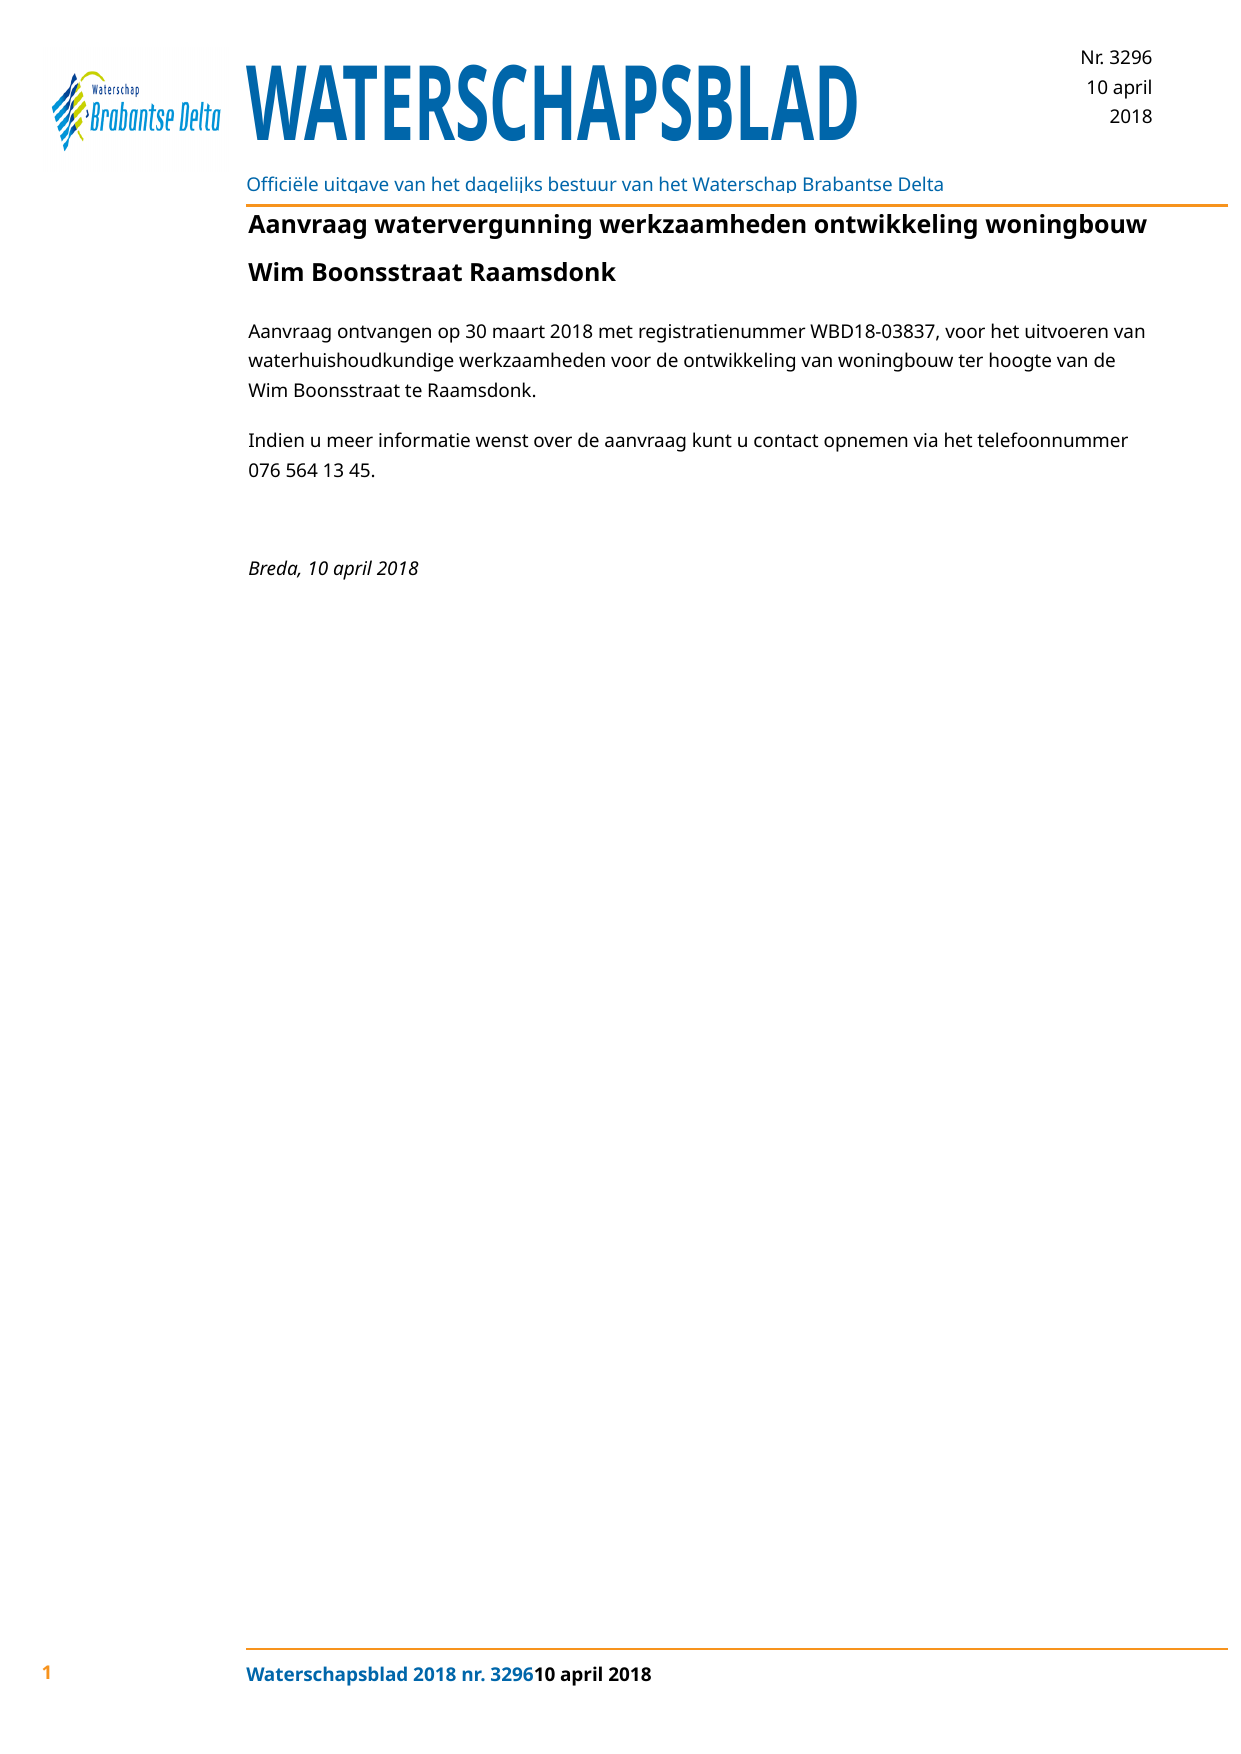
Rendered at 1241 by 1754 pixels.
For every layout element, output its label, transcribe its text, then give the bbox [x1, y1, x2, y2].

text Indien u meer informatie wenst over de aanvraag kunt u contact opnemen via het telefoonnummer 076 564 13 45. [248, 427, 1152, 483]
text Breda, 10 april 2018 [248, 555, 1152, 581]
text Aanvraag watervergunning werkzaamheden ontwikkeling woningbouw Wim Boonsstraat Raamsdonk [248, 207, 1152, 288]
text Aanvraag ontvangen op 30 maart 2018 met registratienummer WBD18-03837, voor het uitvoeren van waterhuishoudkundige werkzaamheden voor de ontwikkeling van woningbouw ter hoogte van de Wim Boonsstraat te Raamsdonk. [248, 318, 1152, 403]
picture [41, 47, 231, 172]
